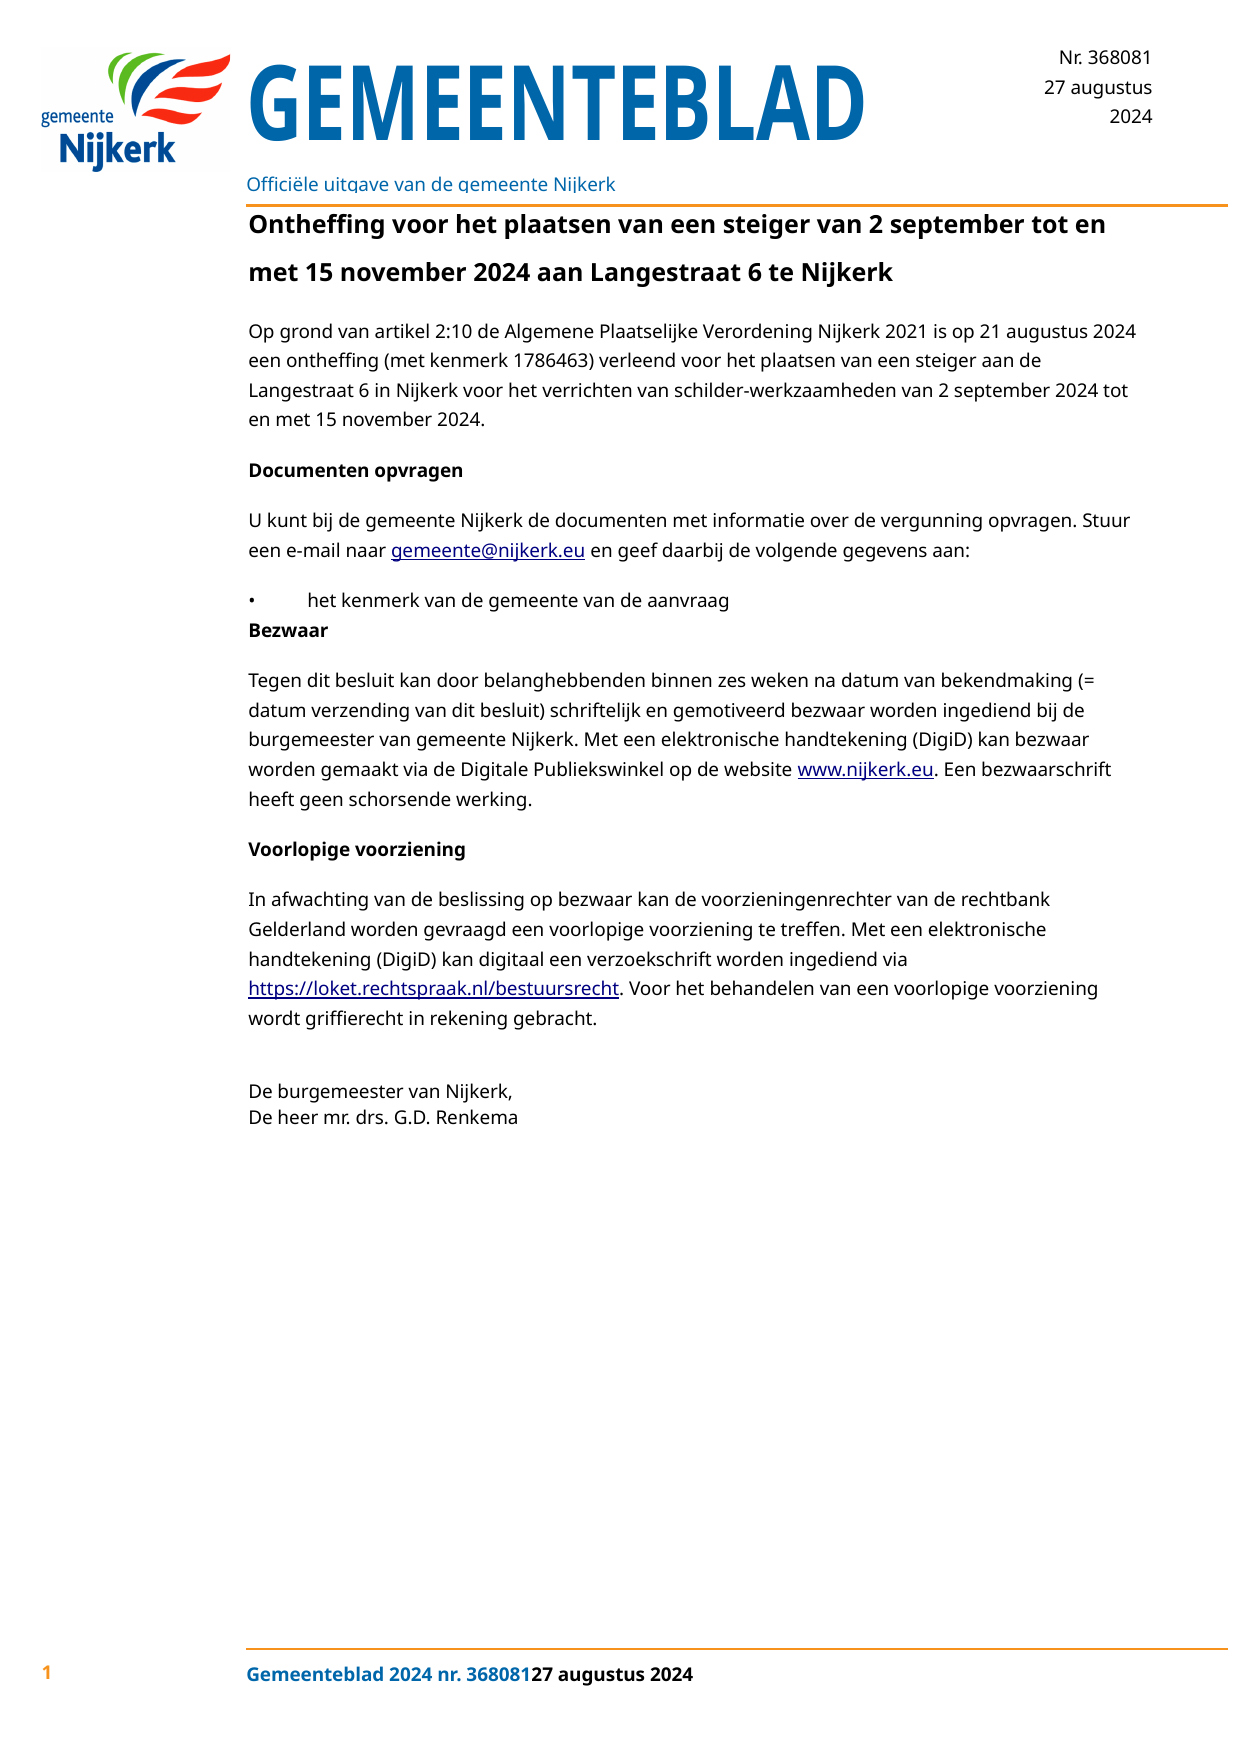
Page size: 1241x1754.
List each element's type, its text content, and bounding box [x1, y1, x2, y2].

text De heer mr. drs. G.D. Renkema [248, 1104, 1152, 1130]
text U kunt bij de gemeente Nijkerk de documenten met informatie over de vergunning opvragen. Stuur een e-mail naar gemeente@nijkerk.eu en geef daarbij de volgende gegevens aan: [248, 507, 1152, 563]
text Tegen dit besluit kan door belanghebbenden binnen zes weken na datum van bekendmaking (= datum verzending van dit besluit) schriftelijk en gemotiveerd bezwaar worden ingediend bij de burgemeester van gemeente Nijkerk. Met een elektronische handtekening (DigiD) kan bezwaar worden gemaakt via de Digitale Publiekswinkel op de website www.nijkerk.eu. Een bezwaarschrift heeft geen schorsende werking. [248, 667, 1152, 812]
text In afwachting van de beslissing op bezwaar kan de voorzieningenrechter van de rechtbank Gelderland worden gevraagd een voorlopige voorziening te treffen. Met een elektronische handtekening (DigiD) kan digitaal een verzoekschrift worden ingediend via https://loket.rechtspraak.nl/bestuursrecht. Voor het behandelen van een voorlopige voorziening wordt griffierecht in rekening gebracht. [248, 887, 1152, 1031]
text Ontheffing voor het plaatsen van een steiger van 2 september tot en met 15 november 2024 aan Langestraat 6 te Nijkerk [248, 207, 1152, 288]
picture [41, 47, 231, 172]
text Op grond van artikel 2:10 de Algemene Plaatselijke Verordening Nijkerk 2021 is op 21 augustus 2024 een ontheffing (met kenmerk 1786463) verleend voor het plaatsen van een steiger aan de Langestraat 6 in Nijkerk voor het verrichten van schilder-werkzaamheden van 2 september 2024 tot en met 15 november 2024. [248, 318, 1152, 432]
text Voorlopige voorziening [248, 836, 1152, 862]
list het kenmerk van de gemeente van de aanvraag [248, 587, 1152, 613]
text Documenten opvragen [248, 457, 1152, 483]
text Bezwaar [248, 617, 1152, 643]
text De burgemeester van Nijkerk, [248, 1078, 1152, 1104]
